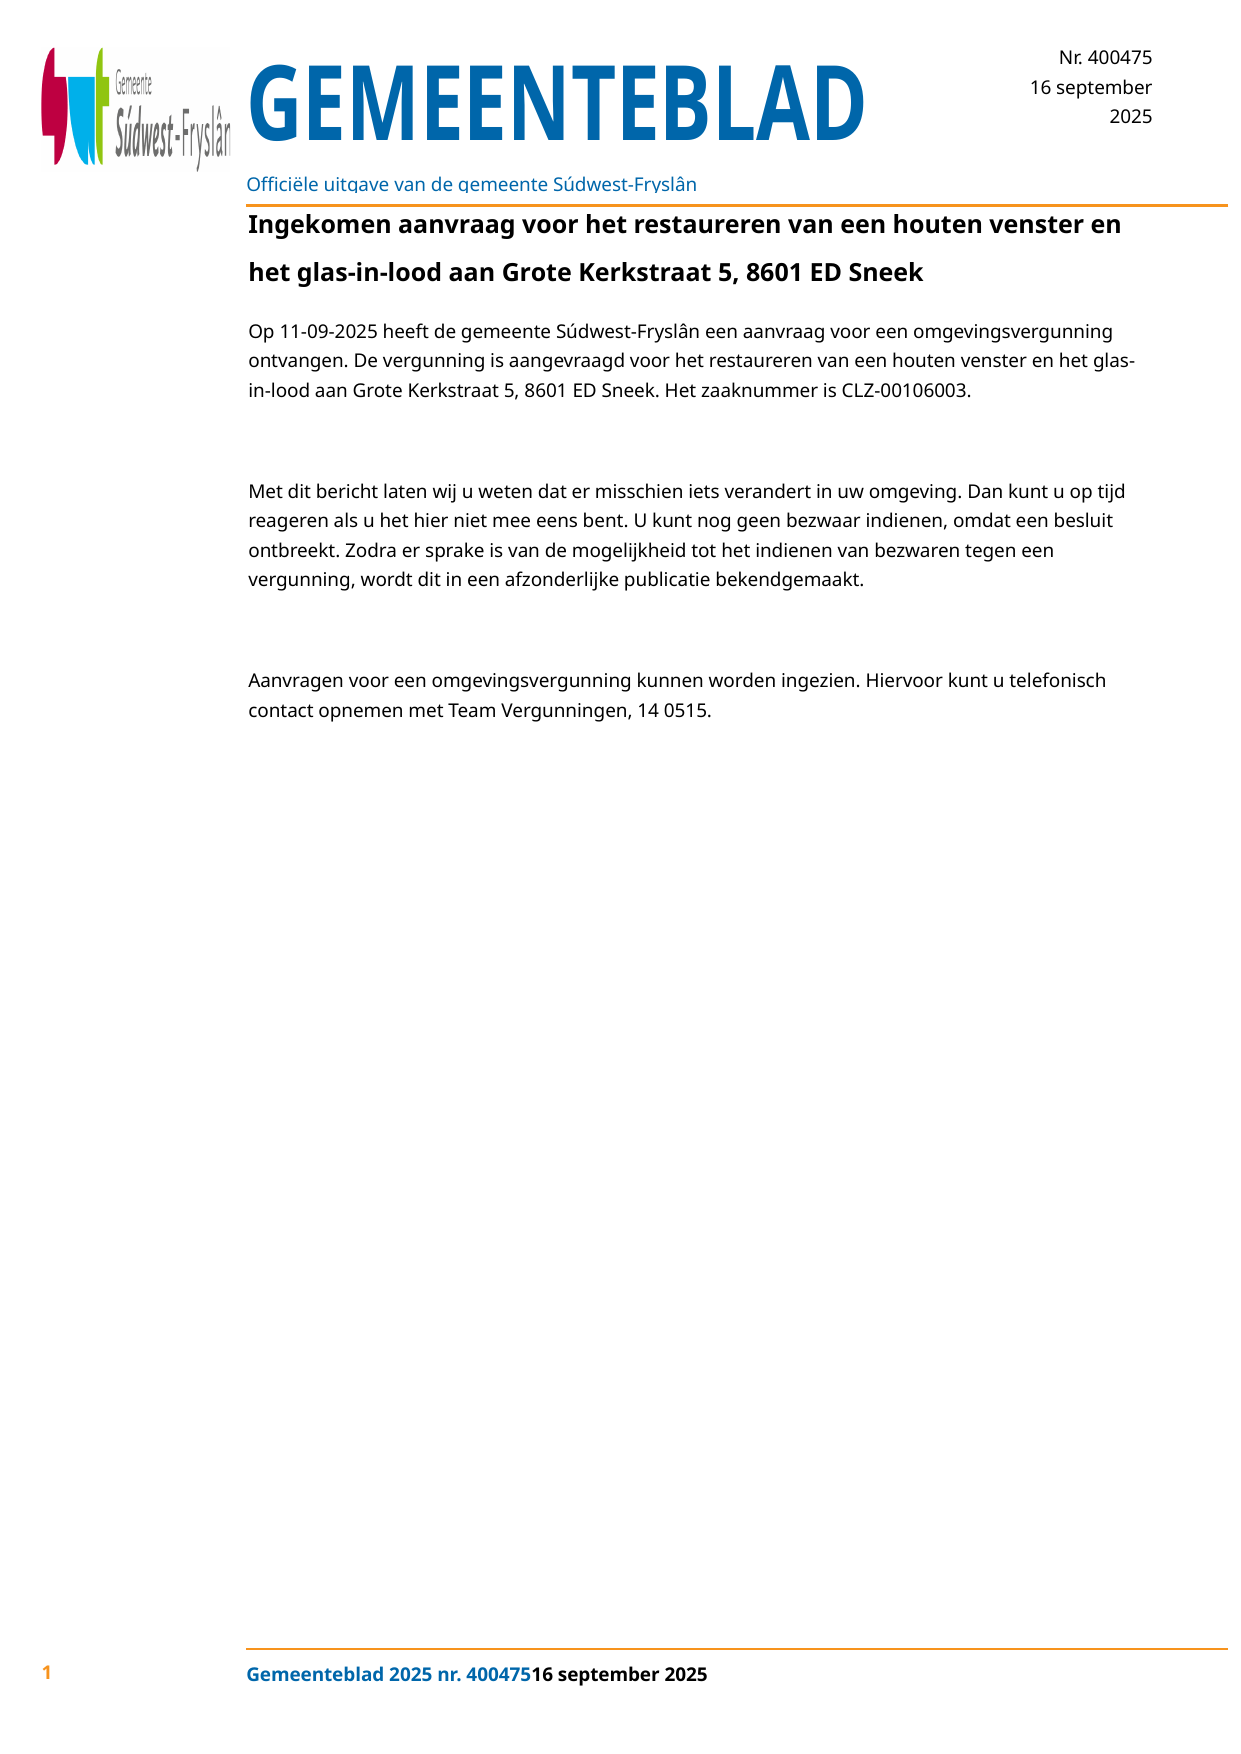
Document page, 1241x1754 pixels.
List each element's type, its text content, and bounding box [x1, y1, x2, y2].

picture [41, 47, 231, 172]
text Ingekomen aanvraag voor het restaureren van een houten venster en het glas-in-lood aan Grote Kerkstraat 5, 8601 ED Sneek [248, 207, 1152, 288]
text Met dit bericht laten wij u weten dat er misschien iets verandert in uw omgeving. Dan kunt u op tijd reageren als u het hier niet mee eens bent. U kunt nog geen bezwaar indienen, omdat een besluit ontbreekt. Zodra er sprake is van de mogelijkheid tot het indienen van bezwaren tegen een vergunning, wordt dit in een afzonderlijke publicatie bekendgemaakt. [248, 478, 1152, 592]
text Aanvragen voor een omgevingsvergunning kunnen worden ingezien. Hiervoor kunt u telefonisch contact opnemen met Team Vergunningen, 14 0515. [248, 667, 1152, 723]
text Op 11-09-2025 heeft de gemeente Súdwest-Fryslân een aanvraag voor een omgevingsvergunning ontvangen. De vergunning is aangevraagd voor het restaureren van een houten venster en het glas-in-lood aan Grote Kerkstraat 5, 8601 ED Sneek. Het zaaknummer is CLZ-00106003. [248, 318, 1152, 403]
